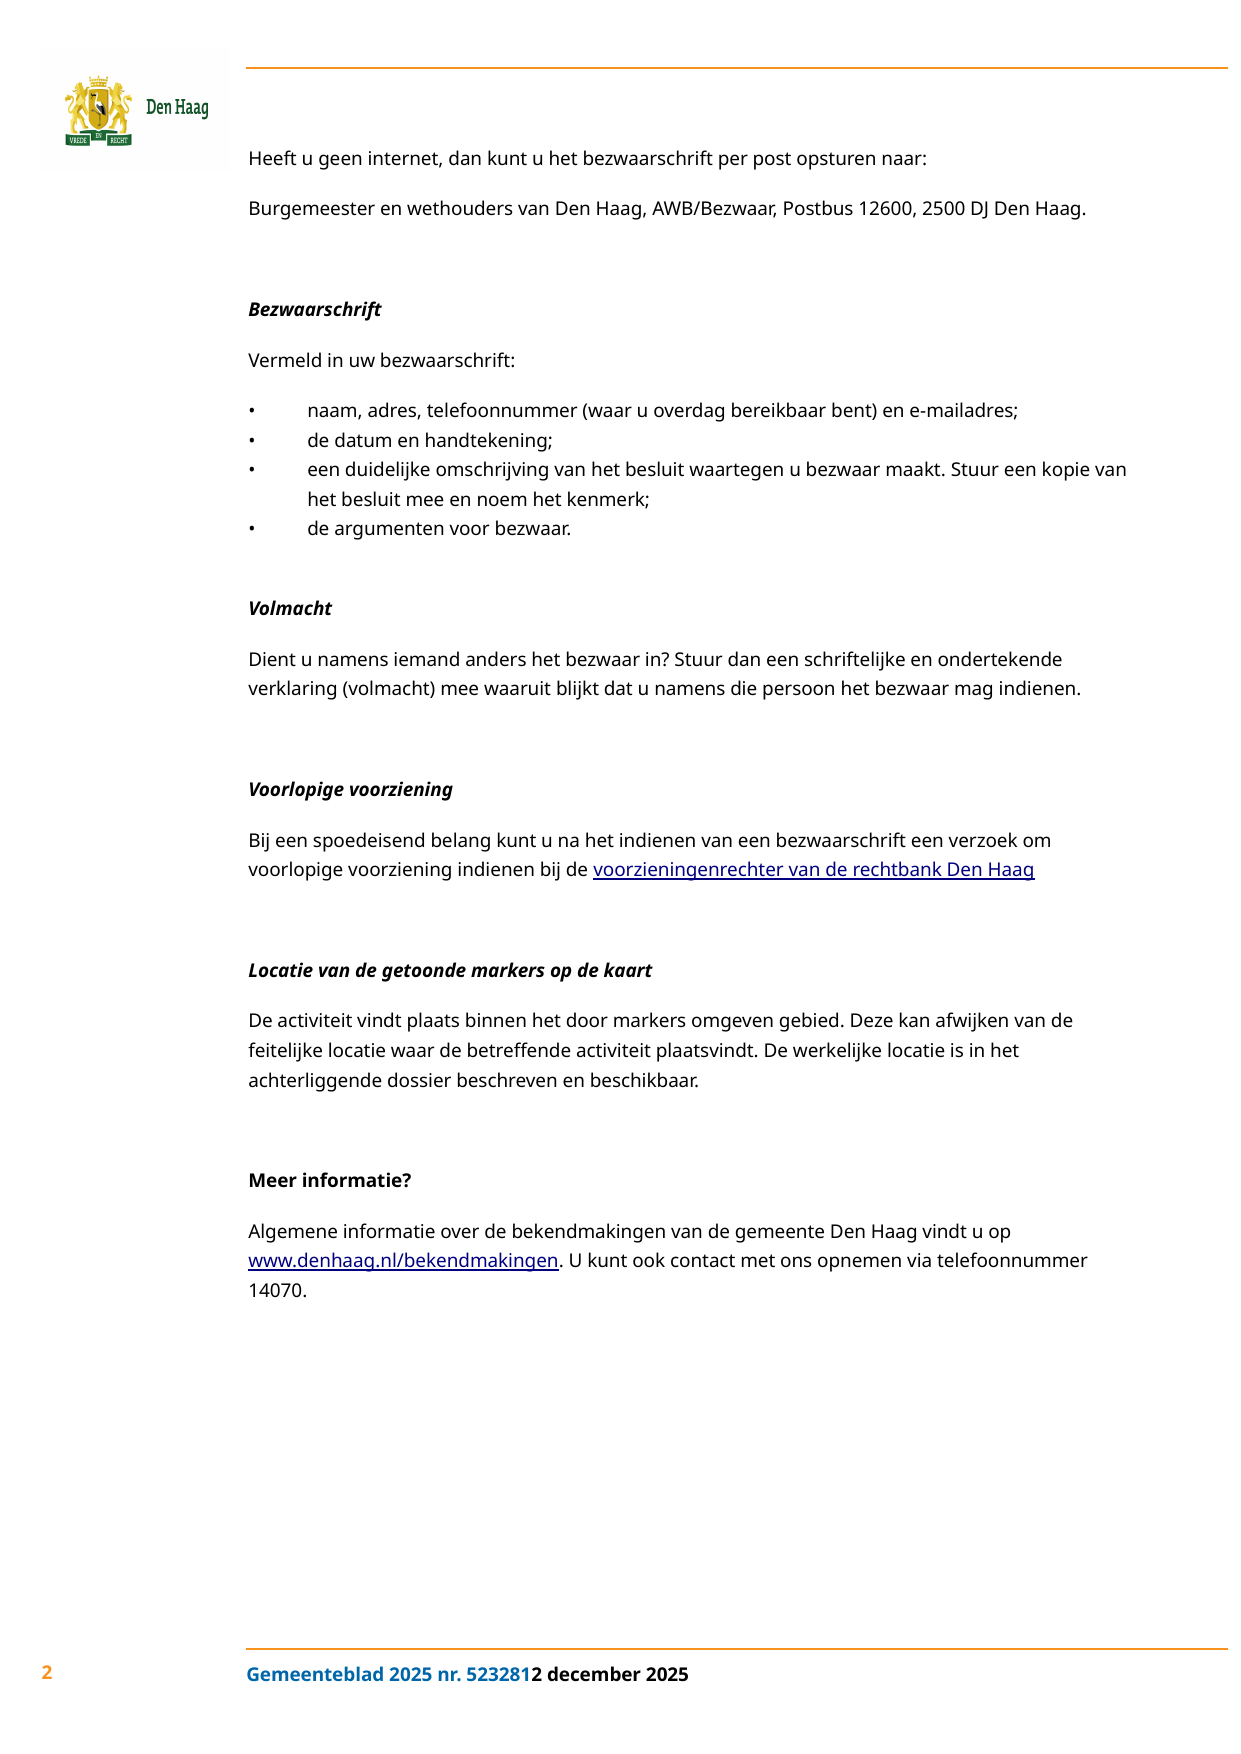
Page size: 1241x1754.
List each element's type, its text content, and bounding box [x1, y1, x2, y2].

list de argumenten voor bezwaar. [248, 516, 1152, 541]
text Heeft u geen internet, dan kunt u het bezwaarschrift per post opsturen naar: [248, 145, 1152, 171]
text Vermeld in uw bezwaarschrift: [248, 347, 1152, 373]
text Meer informatie? [248, 1168, 1152, 1193]
picture [41, 47, 231, 172]
text Locatie van de getoonde markers op de kaart [248, 957, 1152, 983]
text Bij een spoedeisend belang kunt u na het indienen van een bezwaarschrift een verzoek om voorlopige voorziening indienen bij de voorzieningenrechter van de rechtbank Den Haag [248, 827, 1152, 882]
text Burgemeester en wethouders van Den Haag, AWB/Bezwaar, Postbus 12600, 2500 DJ Den Haag. [248, 196, 1152, 221]
text Dient u namens iemand anders het bezwaar in? Stuur dan een schriftelijke en ondertekende verklaring (volmacht) mee waaruit blijkt dat u namens die persoon het bezwaar mag indienen. [248, 646, 1152, 701]
text Voorlopige voorziening [248, 776, 1152, 802]
text De activiteit vindt plaats binnen het door markers omgeven gebied. Deze kan afwijken van de feitelijke locatie waar de betreffende activiteit plaatsvindt. De werkelijke locatie is in het achterliggende dossier beschreven en beschikbaar. [248, 1008, 1152, 1093]
text Algemene informatie over de bekendmakingen van de gemeente Den Haag vindt u op www.denhaag.nl/bekendmakingen. U kunt ook contact met ons opnemen via telefoonnummer 14070. [248, 1218, 1152, 1303]
list naam, adres, telefoonnummer (waar u overdag bereikbaar bent) en e-mailadres; [248, 397, 1152, 423]
text Volmacht [248, 596, 1152, 621]
list de datum en handtekening; [248, 427, 1152, 453]
list een duidelijke omschrijving van het besluit waartegen u bezwaar maakt. Stuur een kopie van het besluit mee en noem het kenmerk; [248, 456, 1152, 512]
text Bezwaarschrift [248, 296, 1152, 322]
